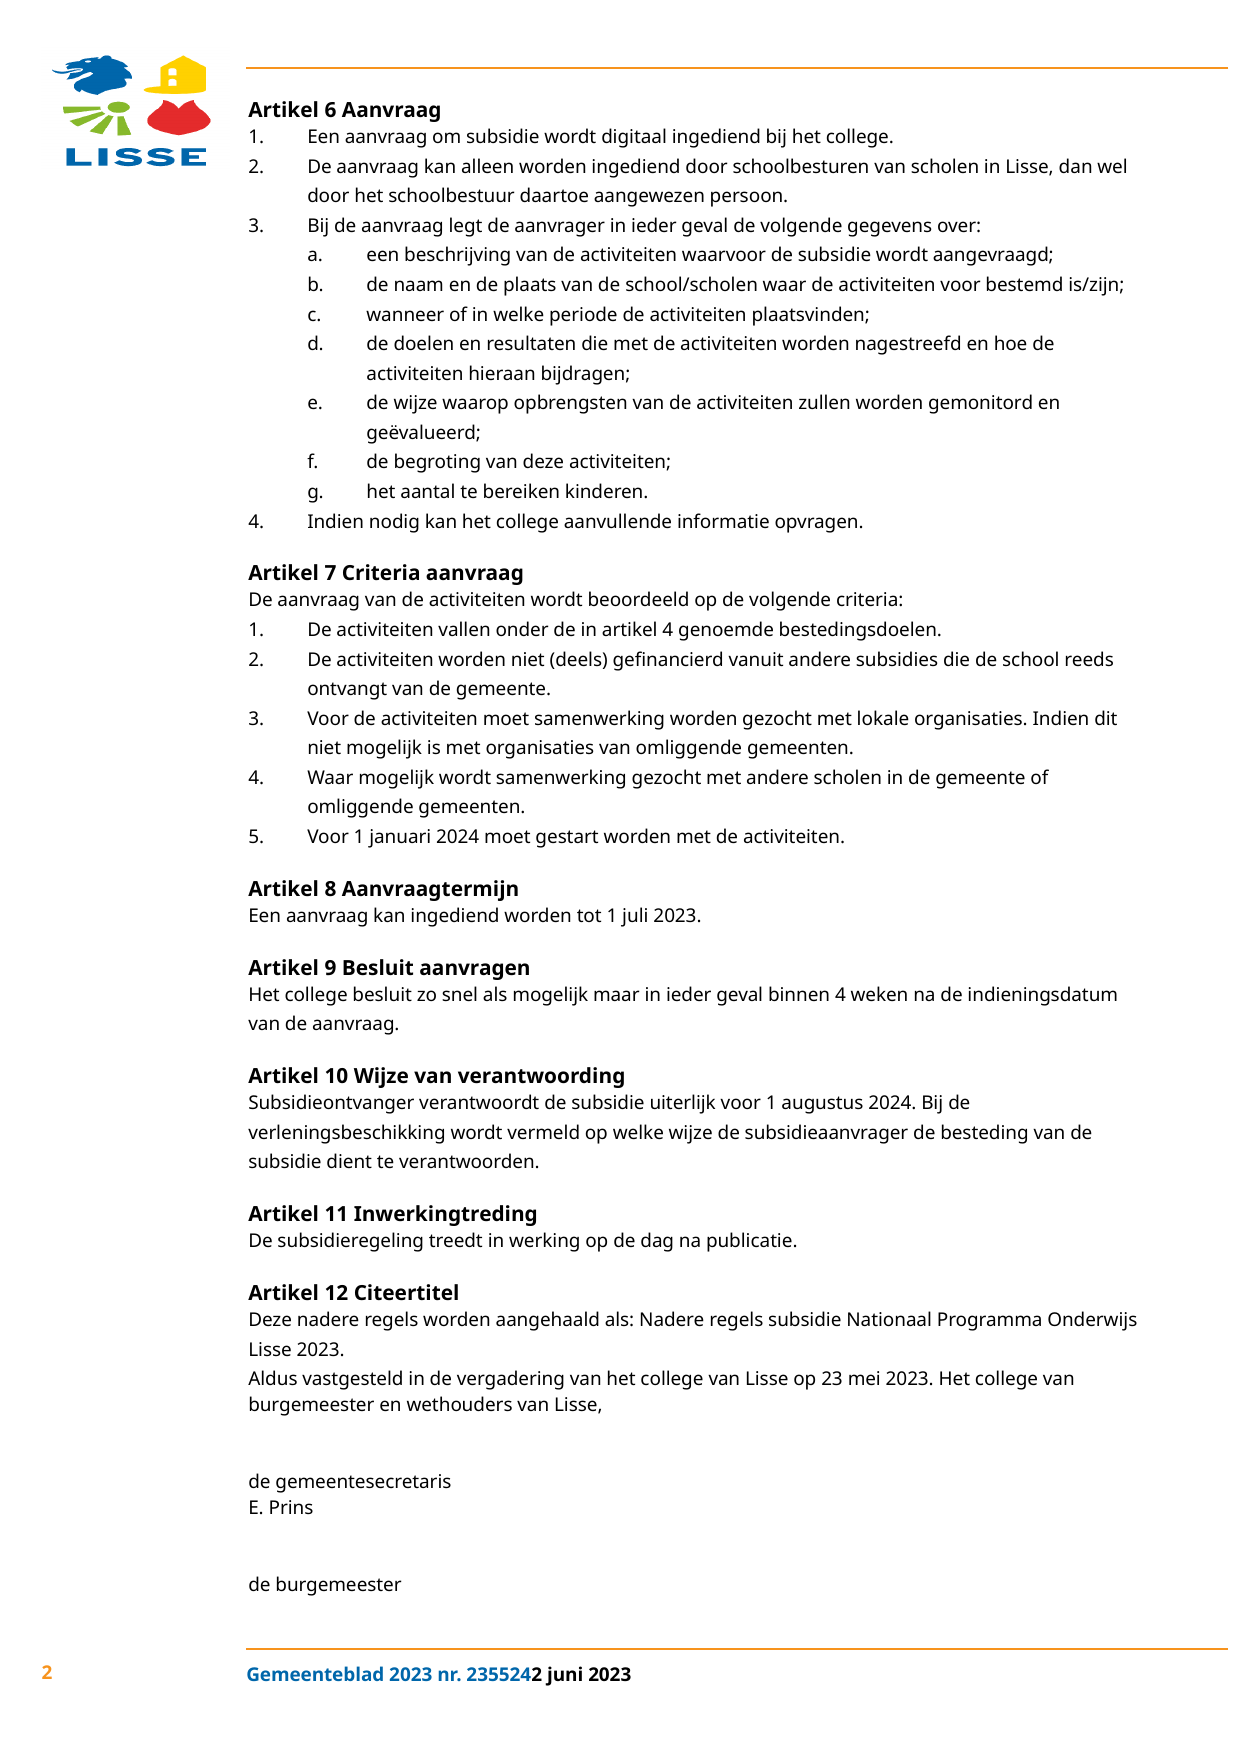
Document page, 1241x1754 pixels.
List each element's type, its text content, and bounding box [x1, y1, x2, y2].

list Voor de activiteiten moet samenwerking worden gezocht met lokale organisaties. Indien dit niet mogelijk is met organisaties van omliggende gemeenten. [248, 705, 1152, 760]
list De aanvraag kan alleen worden ingediend door schoolbesturen van scholen in Lisse, dan wel door het schoolbestuur daartoe aangewezen persoon. [248, 153, 1152, 208]
list Voor 1 januari 2024 moet gestart worden met de activiteiten. [248, 823, 1152, 849]
list Waar mogelijk wordt samenwerking gezocht met andere scholen in de gemeente of omliggende gemeenten. [248, 764, 1152, 819]
list wanneer of in welke periode de activiteiten plaatsvinden; [307, 301, 1152, 326]
picture [41, 47, 231, 172]
text de burgemeester [248, 1571, 1152, 1597]
text Artikel 12 Citeertitel [248, 1278, 1152, 1306]
text Artikel 6 Aanvraag [248, 95, 1152, 123]
list de begroting van deze activiteiten; [307, 449, 1152, 474]
text Het college besluit zo snel als mogelijk maar in ieder geval binnen 4 weken na de indieningsdatum van de aanvraag. [248, 981, 1152, 1036]
text Artikel 10 Wijze van verantwoording [248, 1061, 1152, 1089]
list de wijze waarop opbrengsten van de activiteiten zullen worden gemonitord en geëvalueerd; [307, 389, 1152, 445]
list de doelen en resultaten die met de activiteiten worden nagestreefd en hoe de activiteiten hieraan bijdragen; [307, 330, 1152, 386]
list Een aanvraag om subsidie wordt digitaal ingediend bij het college. [248, 123, 1152, 149]
text De aanvraag van de activiteiten wordt beoordeeld op de volgende criteria: [248, 587, 1152, 612]
text De subsidieregeling treedt in werking op de dag na publicatie. [248, 1227, 1152, 1253]
text Een aanvraag kan ingediend worden tot 1 juli 2023. [248, 902, 1152, 928]
text Artikel 11 Inwerkingtreding [248, 1199, 1152, 1227]
text de gemeentesecretaris [248, 1468, 1152, 1494]
text Aldus vastgesteld in de vergadering van het college van Lisse op 23 mei 2023. Het college van burgemeester en wethouders van Lisse, [248, 1366, 1152, 1417]
list Bij de aanvraag legt de aanvrager in ieder geval de volgende gegevens over: [248, 212, 1152, 238]
list een beschrijving van de activiteiten waarvoor de subsidie wordt aangevraagd; [307, 242, 1152, 267]
list De activiteiten vallen onder de in artikel 4 genoemde bestedingsdoelen. [248, 616, 1152, 642]
list De activiteiten worden niet (deels) gefinancierd vanuit andere subsidies die de school reeds ontvangt van de gemeente. [248, 646, 1152, 701]
text E. Prins [248, 1494, 1152, 1520]
list het aantal te bereiken kinderen. [307, 478, 1152, 504]
text Artikel 9 Besluit aanvragen [248, 953, 1152, 981]
text Artikel 8 Aanvraagtermijn [248, 874, 1152, 902]
text Deze nadere regels worden aangehaald als: Nadere regels subsidie Nationaal Programma Onderwijs Lisse 2023. [248, 1306, 1152, 1362]
list Indien nodig kan het college aanvullende informatie opvragen. [248, 508, 1152, 533]
list de naam en de plaats van de school/scholen waar de activiteiten voor bestemd is/zijn; [307, 271, 1152, 297]
text Artikel 7 Criteria aanvraag [248, 558, 1152, 587]
text Subsidieontvanger verantwoordt de subsidie uiterlijk voor 1 augustus 2024. Bij de verleningsbeschikking wordt vermeld op welke wijze de subsidieaanvrager de besteding van de subsidie dient te verantwoorden. [248, 1089, 1152, 1174]
